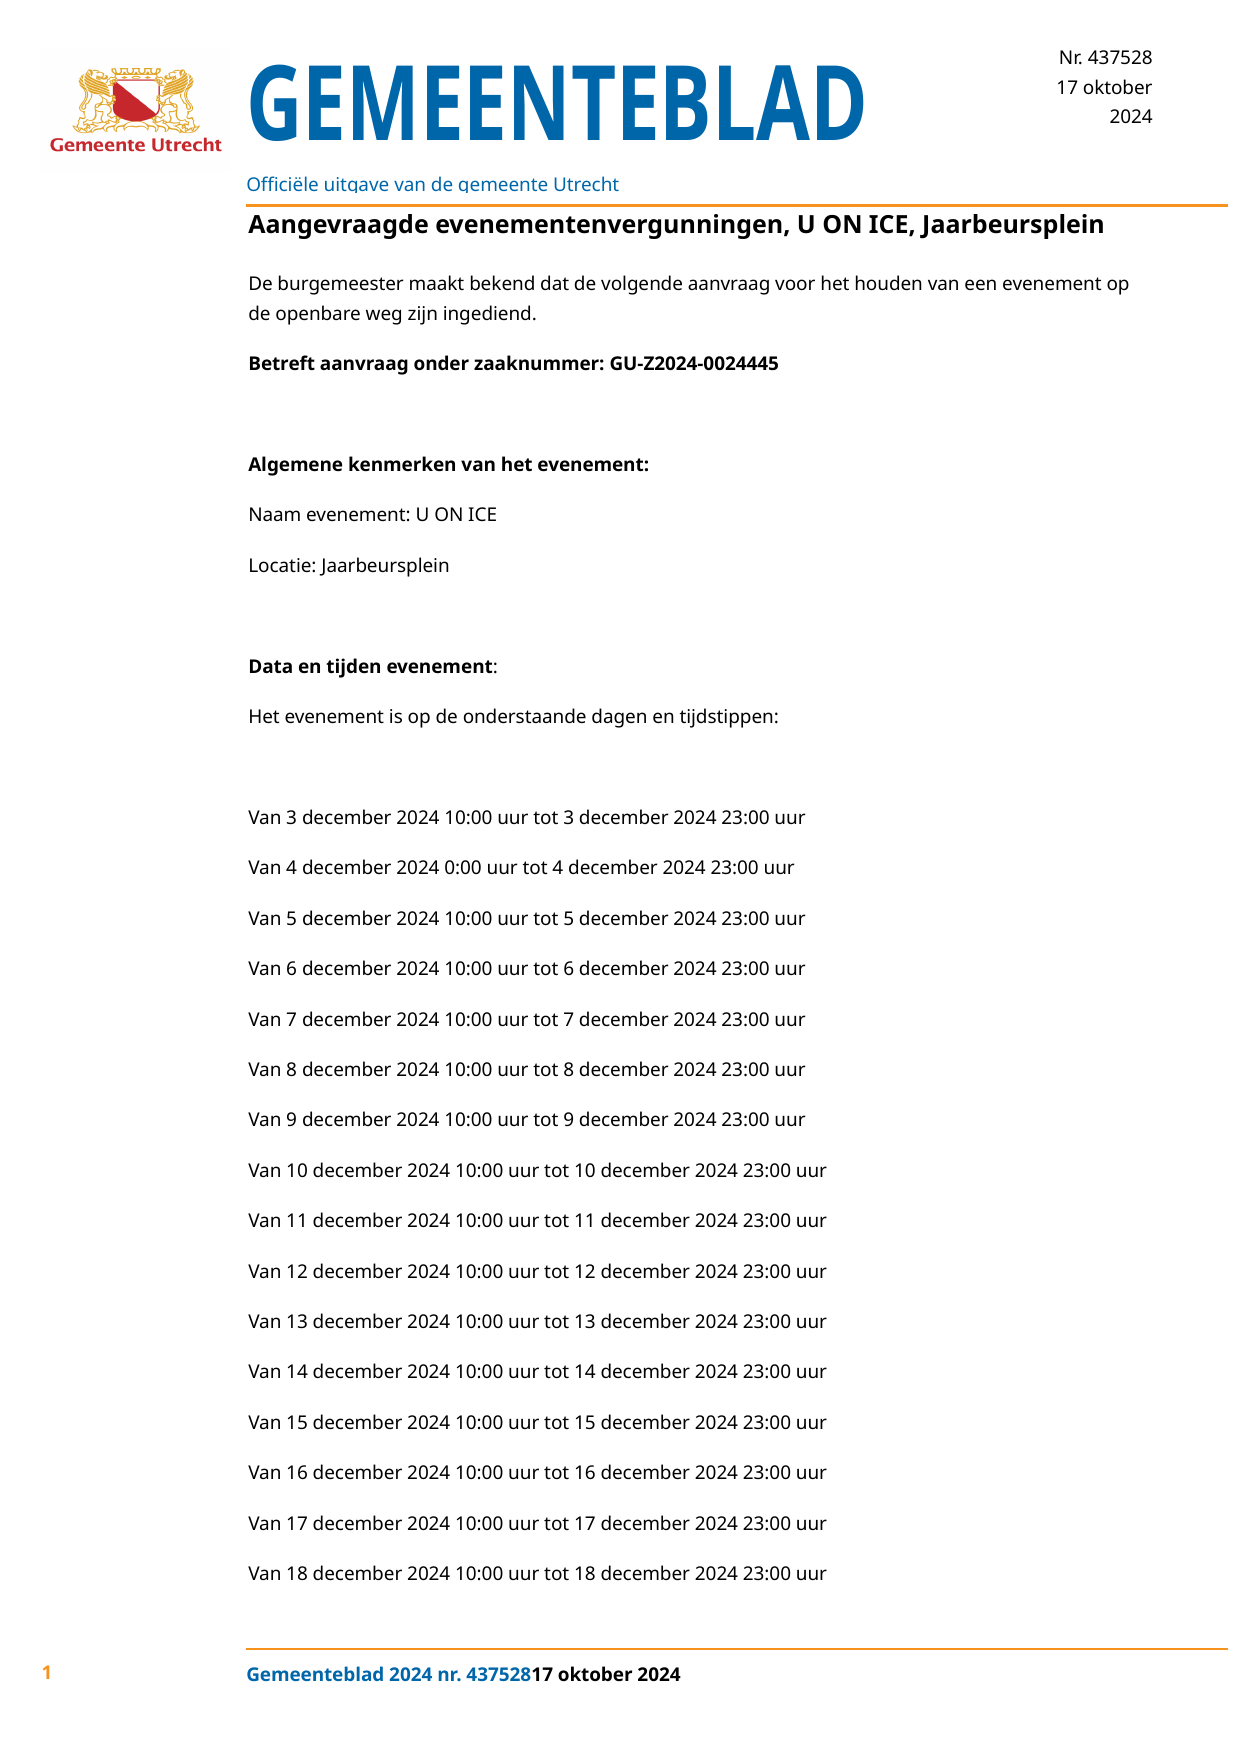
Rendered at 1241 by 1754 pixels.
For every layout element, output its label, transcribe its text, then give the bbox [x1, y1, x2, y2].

text Naam evenement: U ON ICE [248, 502, 1152, 527]
text Data en tijden evenement: [248, 653, 1152, 678]
text Van 12 december 2024 10:00 uur tot 12 december 2024 23:00 uur [248, 1258, 1152, 1283]
text Aangevraagde evenementenvergunningen, U ON ICE, Jaarbeursplein [248, 207, 1152, 241]
text Van 17 december 2024 10:00 uur tot 17 december 2024 23:00 uur [248, 1510, 1152, 1536]
text Van 18 december 2024 10:00 uur tot 18 december 2024 23:00 uur [248, 1560, 1152, 1586]
text Van 8 december 2024 10:00 uur tot 8 december 2024 23:00 uur [248, 1056, 1152, 1082]
text Het evenement is op de onderstaande dagen en tijdstippen: [248, 703, 1152, 729]
text Van 9 december 2024 10:00 uur tot 9 december 2024 23:00 uur [248, 1107, 1152, 1132]
text Betreft aanvraag onder zaaknummer: GU-Z2024-0024445 [248, 350, 1152, 376]
text Van 13 december 2024 10:00 uur tot 13 december 2024 23:00 uur [248, 1308, 1152, 1334]
text Locatie: Jaarbeursplein [248, 552, 1152, 578]
text Van 5 december 2024 10:00 uur tot 5 december 2024 23:00 uur [248, 905, 1152, 931]
text Van 14 december 2024 10:00 uur tot 14 december 2024 23:00 uur [248, 1359, 1152, 1384]
text Van 10 december 2024 10:00 uur tot 10 december 2024 23:00 uur [248, 1157, 1152, 1183]
text Van 15 december 2024 10:00 uur tot 15 december 2024 23:00 uur [248, 1409, 1152, 1435]
text Van 16 december 2024 10:00 uur tot 16 december 2024 23:00 uur [248, 1459, 1152, 1485]
picture [41, 47, 231, 172]
text Van 11 december 2024 10:00 uur tot 11 december 2024 23:00 uur [248, 1207, 1152, 1233]
text De burgemeester maakt bekend dat de volgende aanvraag voor het houden van een evenement op de openbare weg zijn ingediend. [248, 270, 1152, 326]
text Algemene kenmerken van het evenement: [248, 451, 1152, 477]
text Van 4 december 2024 0:00 uur tot 4 december 2024 23:00 uur [248, 854, 1152, 880]
text Van 6 december 2024 10:00 uur tot 6 december 2024 23:00 uur [248, 955, 1152, 981]
text Van 7 december 2024 10:00 uur tot 7 december 2024 23:00 uur [248, 1006, 1152, 1031]
text Van 3 december 2024 10:00 uur tot 3 december 2024 23:00 uur [248, 804, 1152, 830]
